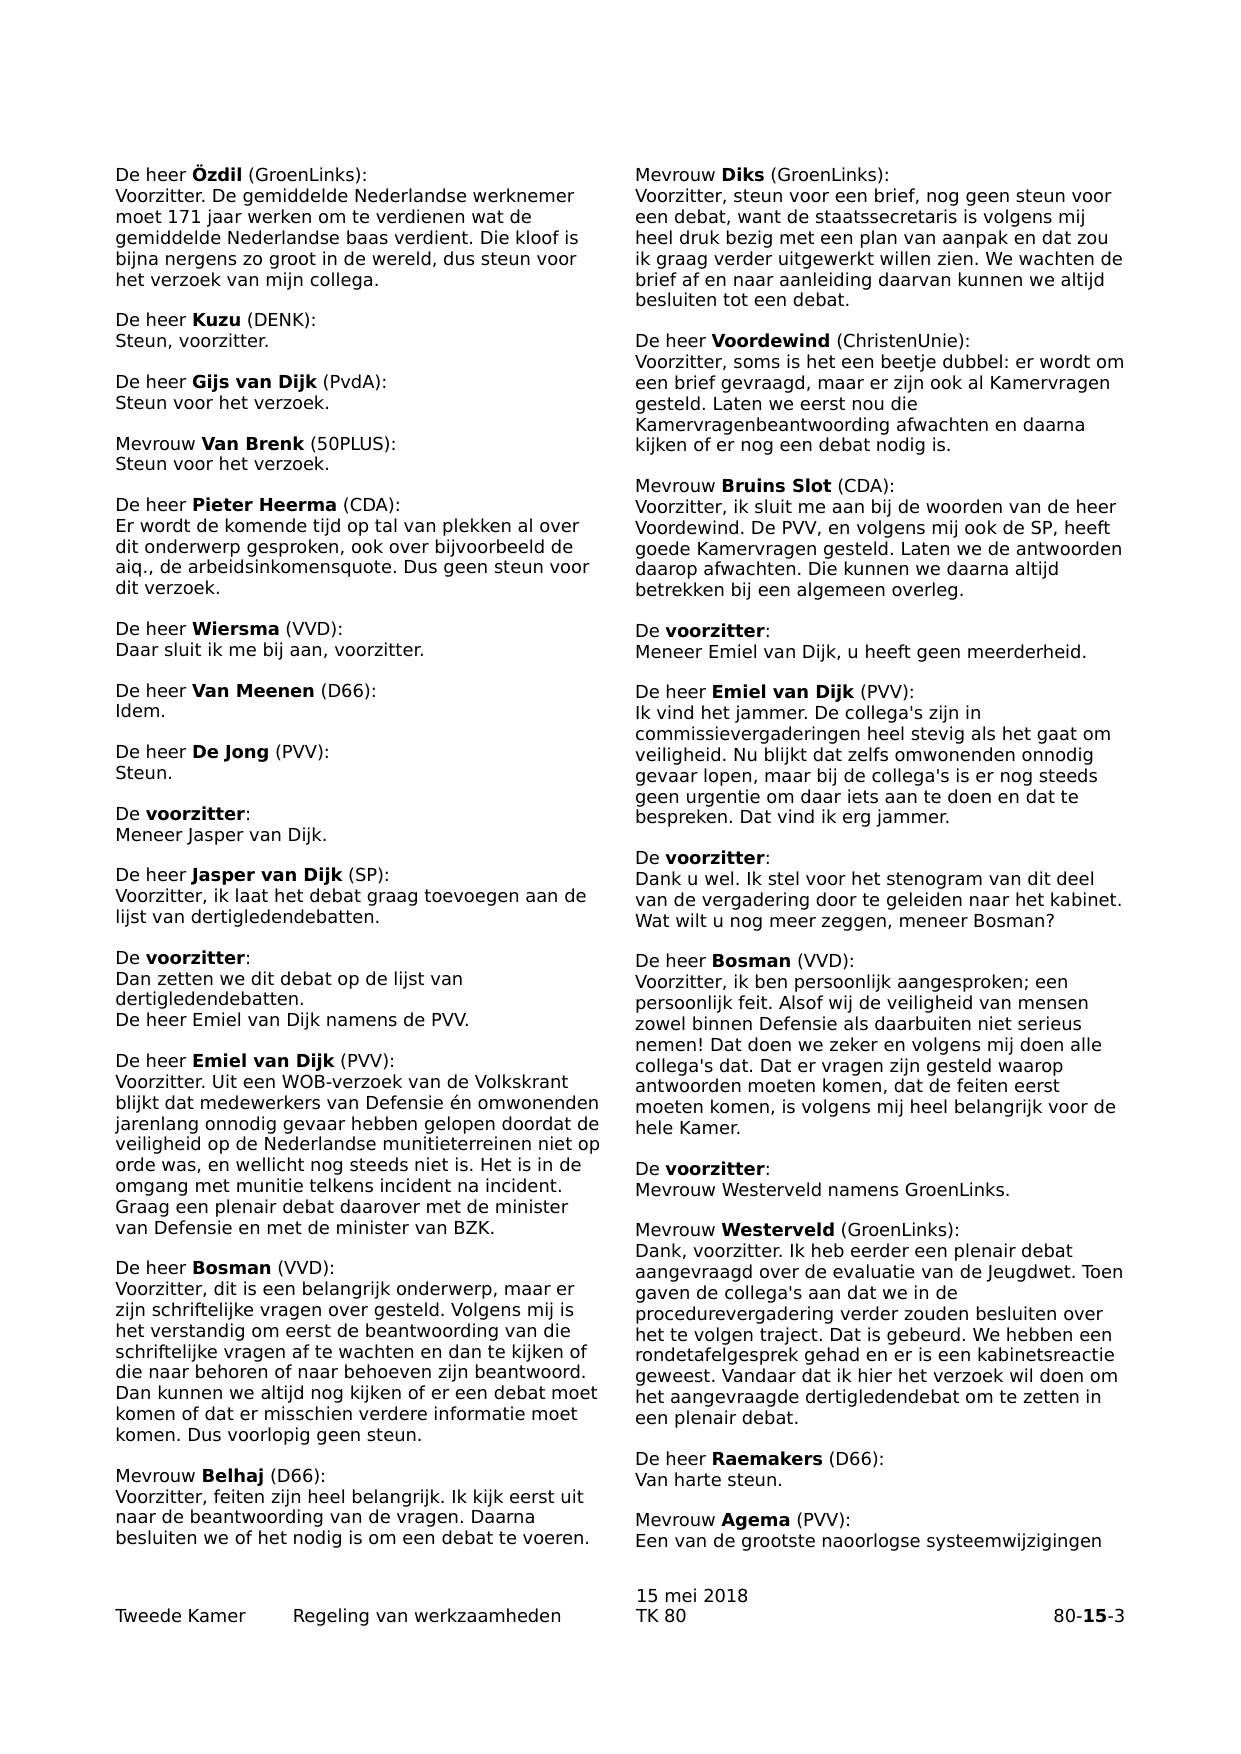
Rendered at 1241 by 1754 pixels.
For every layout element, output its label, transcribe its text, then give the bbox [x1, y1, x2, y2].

text De heer Van Meenen (D66): [115, 681, 605, 701]
text Voorzitter, soms is het een beetje dubbel: er wordt om een brief gevraagd, maar er zijn ook al Kamervragen gesteld. Laten we eerst nou die Kamervragenbeantwoording afwachten en daarna kijken of er nog een debat nodig is. [635, 352, 1125, 456]
text De heer Raemakers (D66): [635, 1448, 1125, 1469]
text De voorzitter: [635, 1159, 1125, 1179]
text De heer Pieter Heerma (CDA): [115, 495, 605, 516]
text Mevrouw Westerveld namens GroenLinks. [635, 1179, 1125, 1200]
text Voorzitter. Uit een WOB-verzoek van de Volkskrant blijkt dat medewerkers van Defensie én omwonenden jarenlang onnodig gevaar hebben gelopen doordat de veiligheid op de Nederlandse munitieterreinen niet op orde was, en wellicht nog steeds niet is. Het is in de omgang met munitie telkens incident na incident. Graag een plenair debat daarover met de minister van Defensie en met de minister van BZK. [115, 1072, 605, 1238]
text De heer Voordewind (ChristenUnie): [635, 331, 1125, 352]
text Meneer Emiel van Dijk, u heeft geen meerderheid. [635, 642, 1125, 662]
text De heer Kuzu (DENK): [115, 310, 605, 331]
text Steun. [115, 763, 605, 784]
text De heer Gijs van Dijk (PvdA): [115, 372, 605, 392]
text Mevrouw Bruins Slot (CDA): [635, 476, 1125, 497]
text Steun voor het verzoek. [115, 392, 605, 413]
text De heer Wiersma (VVD): [115, 619, 605, 640]
text De heer Emiel van Dijk namens de PVV. [115, 1010, 605, 1031]
text Voorzitter, ik ben persoonlijk aangesproken; een persoonlijk feit. Alsof wij de veiligheid van mensen zowel binnen Defensie als daarbuiten niet serieus nemen! Dat doen we zeker en volgens mij doen alle collega's dat. Dat er vragen zijn gesteld waarop antwoorden moeten komen, dat de feiten eerst moeten komen, is volgens mij heel belangrijk voor de hele Kamer. [635, 972, 1125, 1139]
text Een van de grootste naoorlogse systeemwijzigingen [635, 1531, 1125, 1552]
text Voorzitter. De gemiddelde Nederlandse werknemer moet 171 jaar werken om te verdienen wat de gemiddelde Nederlandse baas verdient. Die kloof is bijna nergens zo groot in de wereld, dus steun voor het verzoek van mijn collega. [115, 186, 605, 290]
text Voorzitter, ik laat het debat graag toevoegen aan de lijst van dertigledendebatten. [115, 886, 605, 928]
text De heer Bosman (VVD): [635, 951, 1125, 972]
text De voorzitter: [635, 848, 1125, 869]
text Idem. [115, 701, 605, 722]
text Mevrouw Van Brenk (50PLUS): [115, 433, 605, 454]
text De heer Bosman (VVD): [115, 1258, 605, 1279]
text Daar sluit ik me bij aan, voorzitter. [115, 640, 605, 661]
text Steun, voorzitter. [115, 331, 605, 352]
text Ik vind het jammer. De collega's zijn in commissievergaderingen heel stevig als het gaat om veiligheid. Nu blijkt dat zelfs omwonenden onnodig gevaar lopen, maar bij de collega's is er nog steeds geen urgentie om daar iets aan te doen en dat te bespreken. Dat vind ik erg jammer. [635, 703, 1125, 828]
text De heer Jasper van Dijk (SP): [115, 865, 605, 886]
text De voorzitter: [115, 948, 605, 968]
text Meneer Jasper van Dijk. [115, 824, 605, 845]
text Mevrouw Agema (PVV): [635, 1510, 1125, 1531]
text De heer Özdil (GroenLinks): [115, 165, 605, 186]
text Van harte steun. [635, 1469, 1125, 1490]
text Mevrouw Diks (GroenLinks): [635, 165, 1125, 186]
text Dank, voorzitter. Ik heb eerder een plenair debat aangevraagd over de evaluatie van de Jeugdwet. Toen gaven de collega's aan dat we in de procedurevergadering verder zouden besluiten over het te volgen traject. Dat is gebeurd. We hebben een rondetafelgesprek gehad en er is een kabinetsreactie geweest. Vandaar dat ik hier het verzoek wil doen om het aangevraagde dertigledendebat om te zetten in een plenair debat. [635, 1241, 1125, 1428]
text Voorzitter, steun voor een brief, nog geen steun voor een debat, want de staatssecretaris is volgens mij heel druk bezig met een plan van aanpak en dat zou ik graag verder uitgewerkt willen zien. We wachten de brief af en naar aanleiding daarvan kunnen we altijd besluiten tot een debat. [635, 186, 1125, 311]
text De voorzitter: [115, 804, 605, 824]
text Voorzitter, feiten zijn heel belangrijk. Ik kijk eerst uit naar de beantwoording van de vragen. Daarna besluiten we of het nodig is om een debat te voeren. [115, 1486, 605, 1549]
text De heer Emiel van Dijk (PVV): [115, 1051, 605, 1072]
text De heer De Jong (PVV): [115, 742, 605, 763]
text Voorzitter, ik sluit me aan bij de woorden van de heer Voordewind. De PVV, en volgens mij ook de SP, heeft goede Kamervragen gesteld. Laten we de antwoorden daarop afwachten. Die kunnen we daarna altijd betrekken bij een algemeen overleg. [635, 497, 1125, 601]
text Er wordt de komende tijd op tal van plekken al over dit onderwerp gesproken, ook over bijvoorbeeld de aiq., de arbeidsinkomensquote. Dus geen steun voor dit verzoek. [115, 516, 605, 599]
text Mevrouw Westerveld (GroenLinks): [635, 1220, 1125, 1241]
text Dan zetten we dit debat op de lijst van dertigledendebatten. [115, 968, 605, 1010]
text De heer Emiel van Dijk (PVV): [635, 682, 1125, 703]
text Voorzitter, dit is een belangrijk onderwerp, maar er zijn schriftelijke vragen over gesteld. Volgens mij is het verstandig om eerst de beantwoording van die schriftelijke vragen af te wachten en dan te kijken of die naar behoren of naar behoeven zijn beantwoord. Dan kunnen we altijd nog kijken of er een debat moet komen of dat er misschien verdere informatie moet komen. Dus voorlopig geen steun. [115, 1279, 605, 1446]
text Mevrouw Belhaj (D66): [115, 1466, 605, 1486]
text Steun voor het verzoek. [115, 454, 605, 475]
text De voorzitter: [635, 621, 1125, 642]
text Dank u wel. Ik stel voor het stenogram van dit deel van de vergadering door te geleiden naar het kabinet. Wat wilt u nog meer zeggen, meneer Bosman? [635, 869, 1125, 931]
